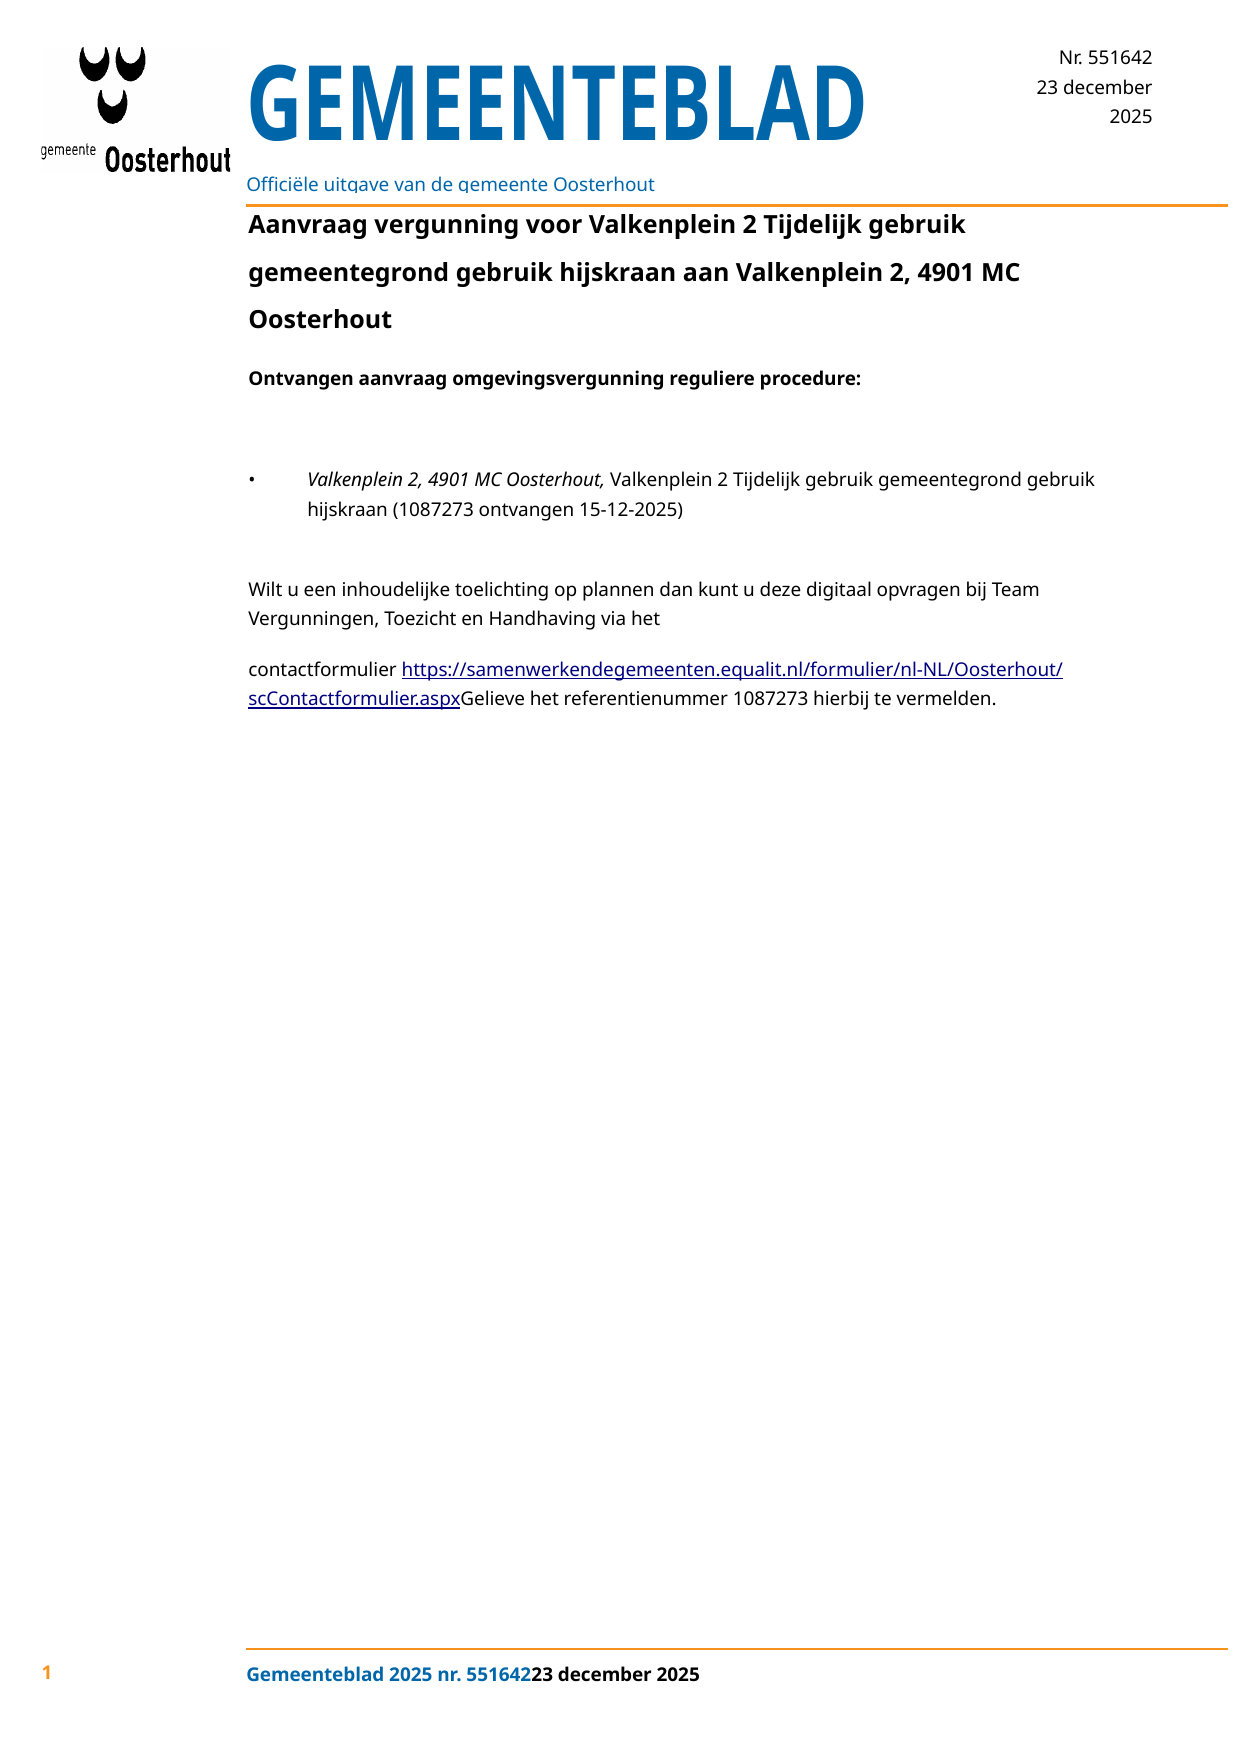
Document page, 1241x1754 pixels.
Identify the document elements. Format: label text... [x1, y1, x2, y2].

text Ontvangen aanvraag omgevingsvergunning reguliere procedure: [248, 366, 1152, 391]
text Aanvraag vergunning voor Valkenplein 2 Tijdelijk gebruik gemeentegrond gebruik hijskraan aan Valkenplein 2, 4901 MC Oosterhout [248, 207, 1152, 336]
picture [41, 47, 231, 172]
text contactformulier https://samenwerkendegemeenten.equalit.nl/formulier/nl-NL/Oosterhout/scContactformulier.aspxGelieve het referentienummer 1087273 hierbij te vermelden. [248, 656, 1152, 711]
text Wilt u een inhoudelijke toelichting op plannen dan kunt u deze digitaal opvragen bij Team Vergunningen, Toezicht en Handhaving via het [248, 576, 1152, 631]
list Valkenplein 2, 4901 MC Oosterhout, Valkenplein 2 Tijdelijk gebruik gemeentegrond gebruik hijskraan (1087273 ontvangen 15-12-2025) [248, 466, 1152, 522]
